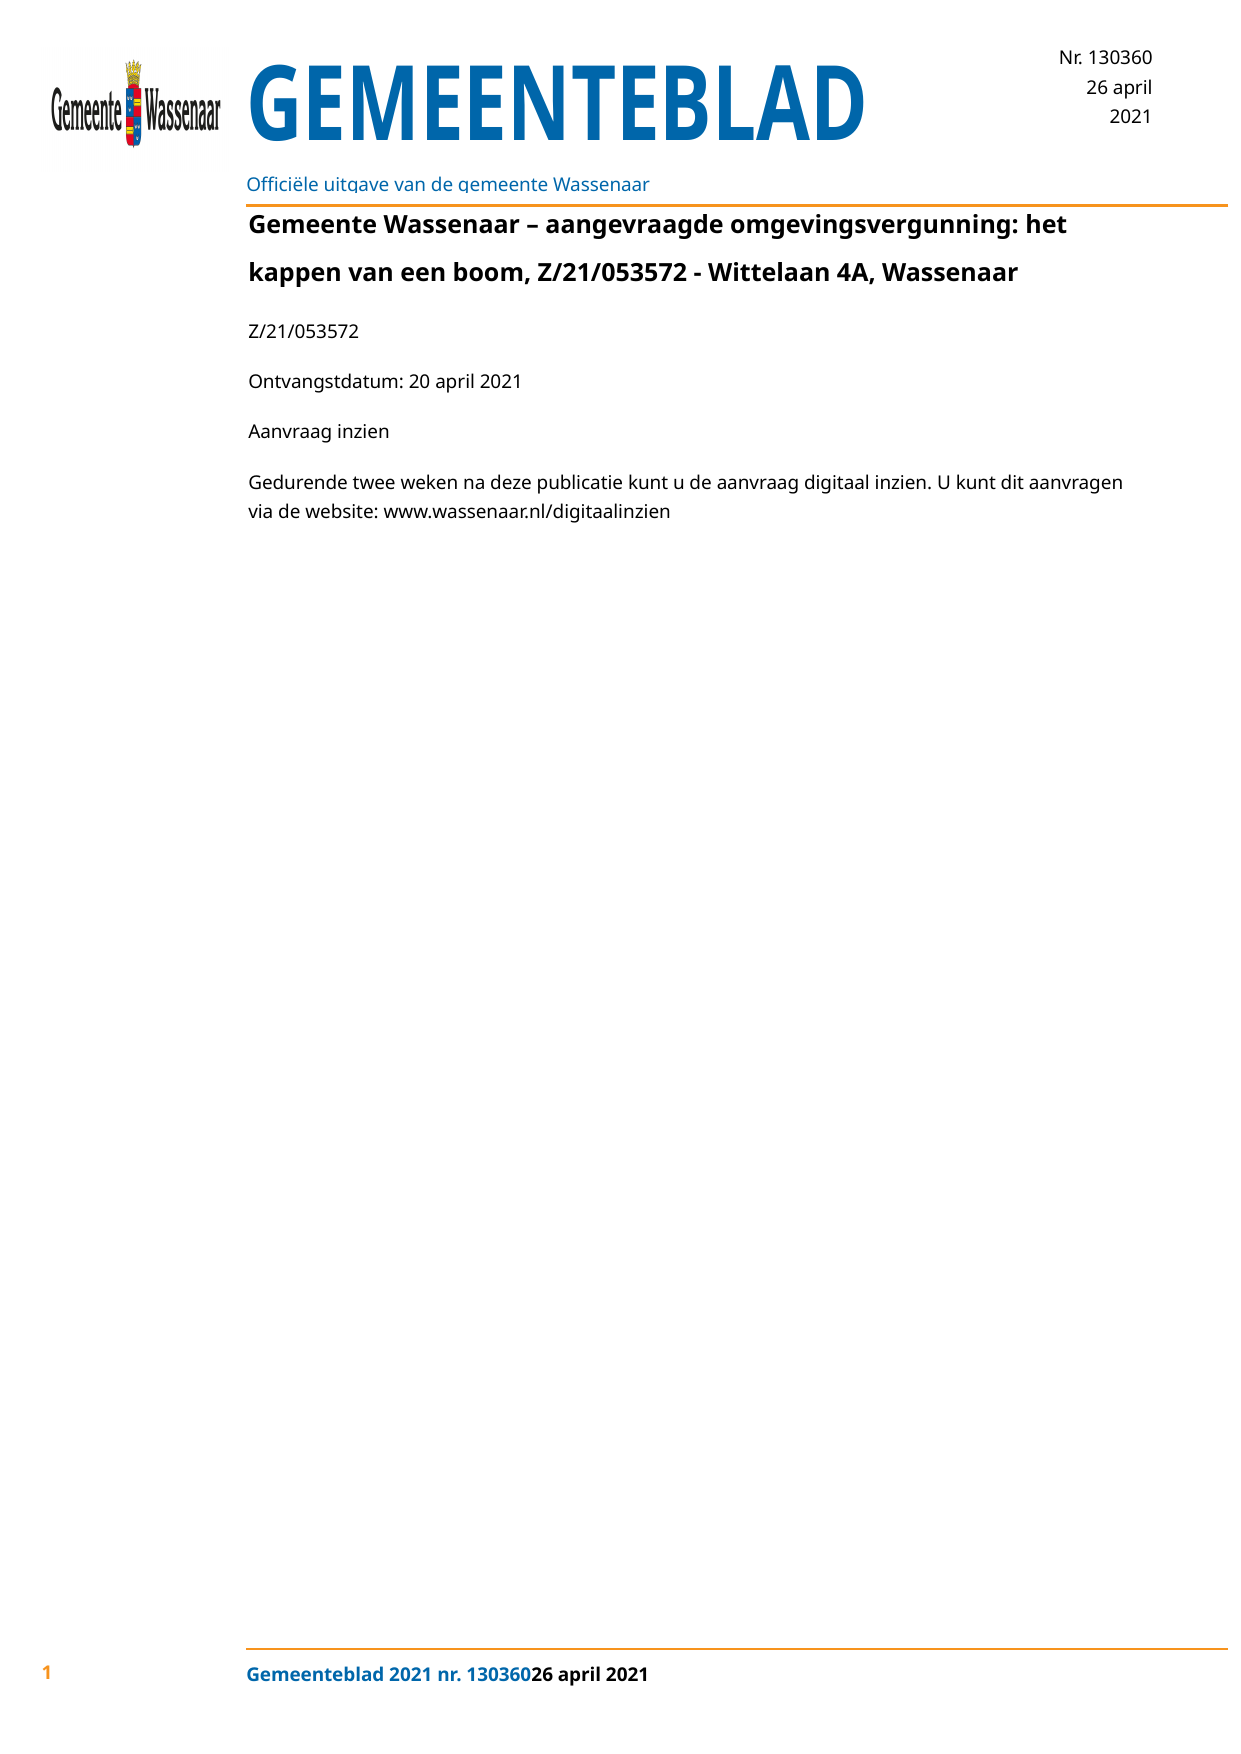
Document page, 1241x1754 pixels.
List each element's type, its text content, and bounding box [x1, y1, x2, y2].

text Ontvangstdatum: 20 april 2021 [248, 368, 1152, 394]
text Gemeente Wassenaar – aangevraagde omgevingsvergunning: het kappen van een boom, Z/21/053572 - Wittelaan 4A, Wassenaar [248, 207, 1152, 288]
text Z/21/053572 [248, 318, 1152, 344]
picture [41, 47, 231, 172]
text Aanvraag inzien [248, 419, 1152, 444]
text Gedurende twee weken na deze publicatie kunt u de aanvraag digitaal inzien. U kunt dit aanvragen via de website: www.wassenaar.nl/digitaalinzien [248, 469, 1152, 524]
